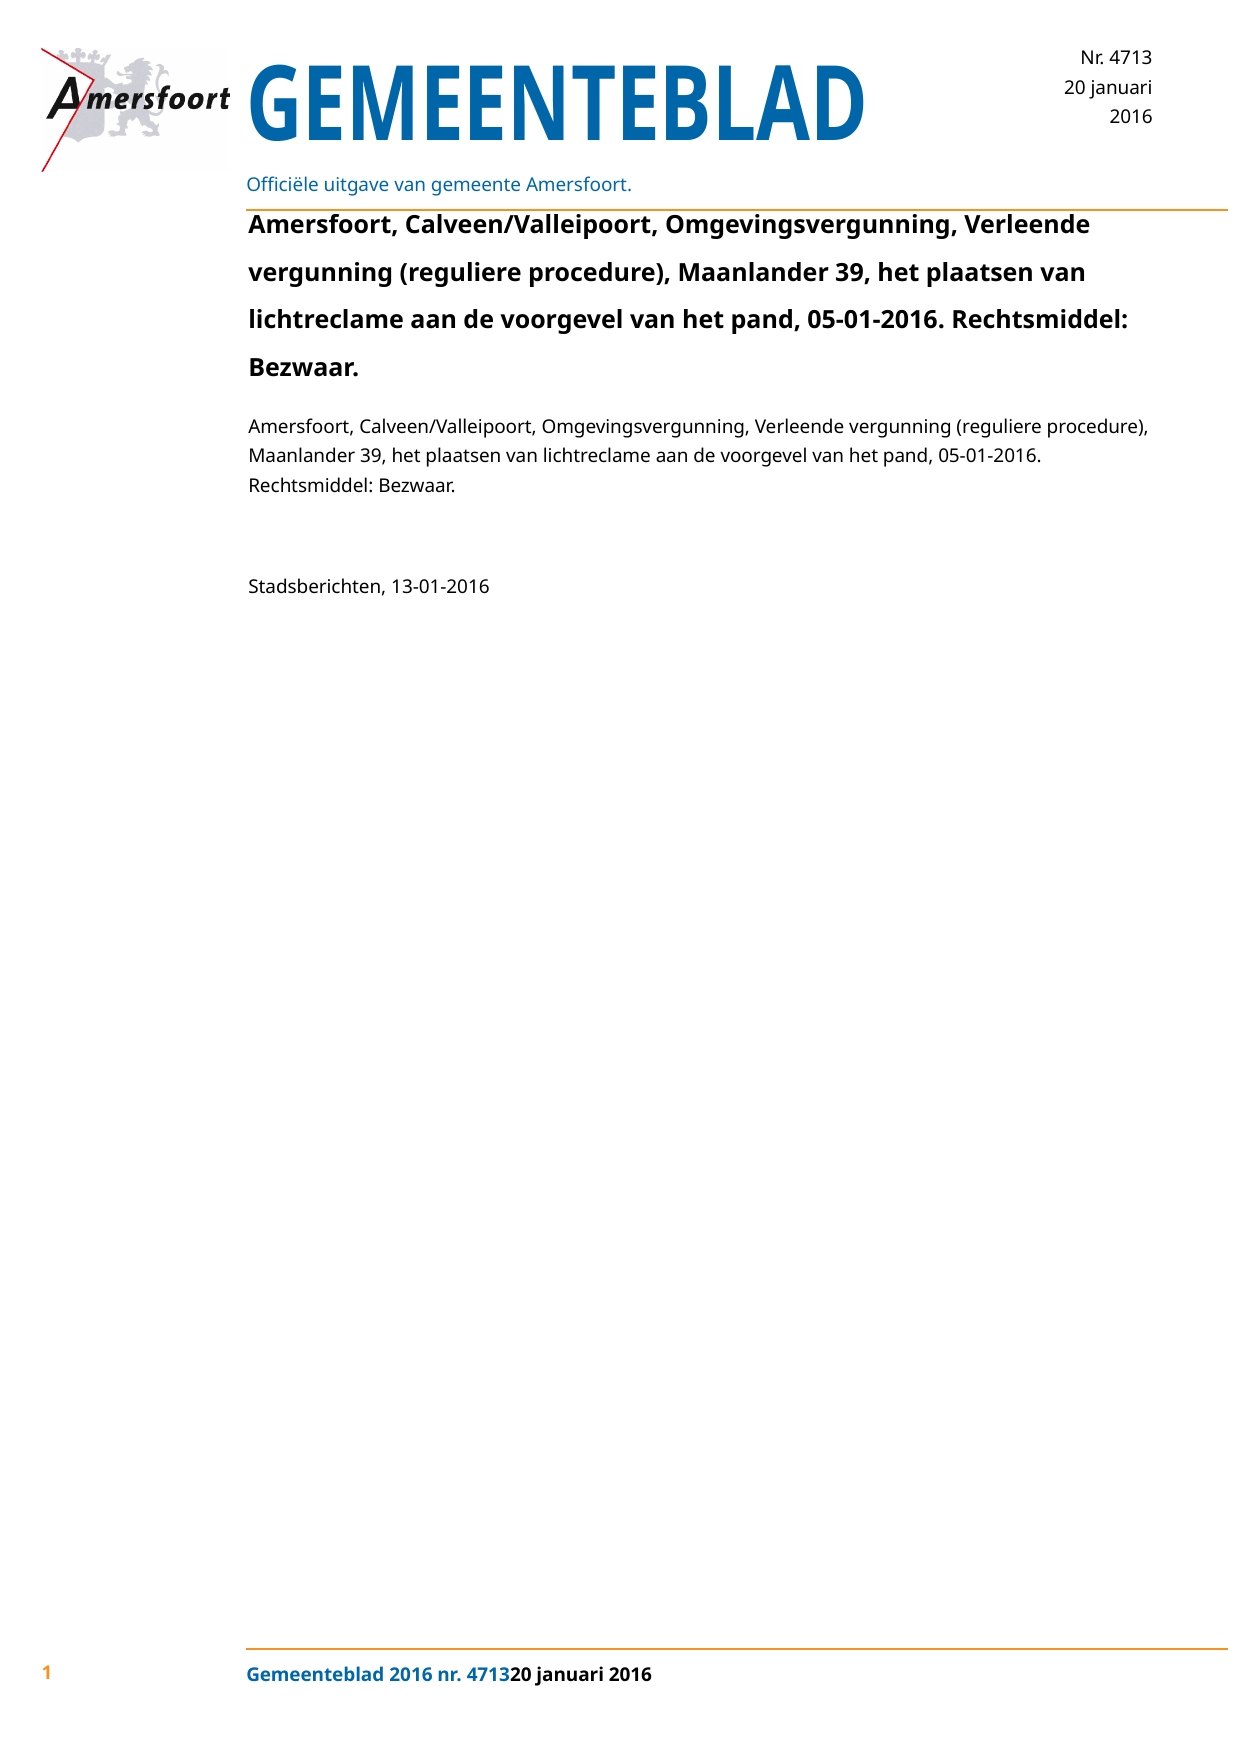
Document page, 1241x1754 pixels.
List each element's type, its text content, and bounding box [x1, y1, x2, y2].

picture [41, 47, 231, 172]
text Amersfoort, Calveen/Valleipoort, Omgevingsvergunning, Verleende vergunning (reguliere procedure), Maanlander 39, het plaatsen van lichtreclame aan de voorgevel van het pand, 05-01-2016. Rechtsmiddel: Bezwaar. [248, 413, 1152, 498]
text Stadsberichten, 13-01-2016 [248, 573, 1152, 599]
text Amersfoort, Calveen/Valleipoort, Omgevingsvergunning, Verleende vergunning (reguliere procedure), Maanlander 39, het plaatsen van lichtreclame aan de voorgevel van het pand, 05-01-2016. Rechtsmiddel: Bezwaar. [248, 211, 1152, 384]
